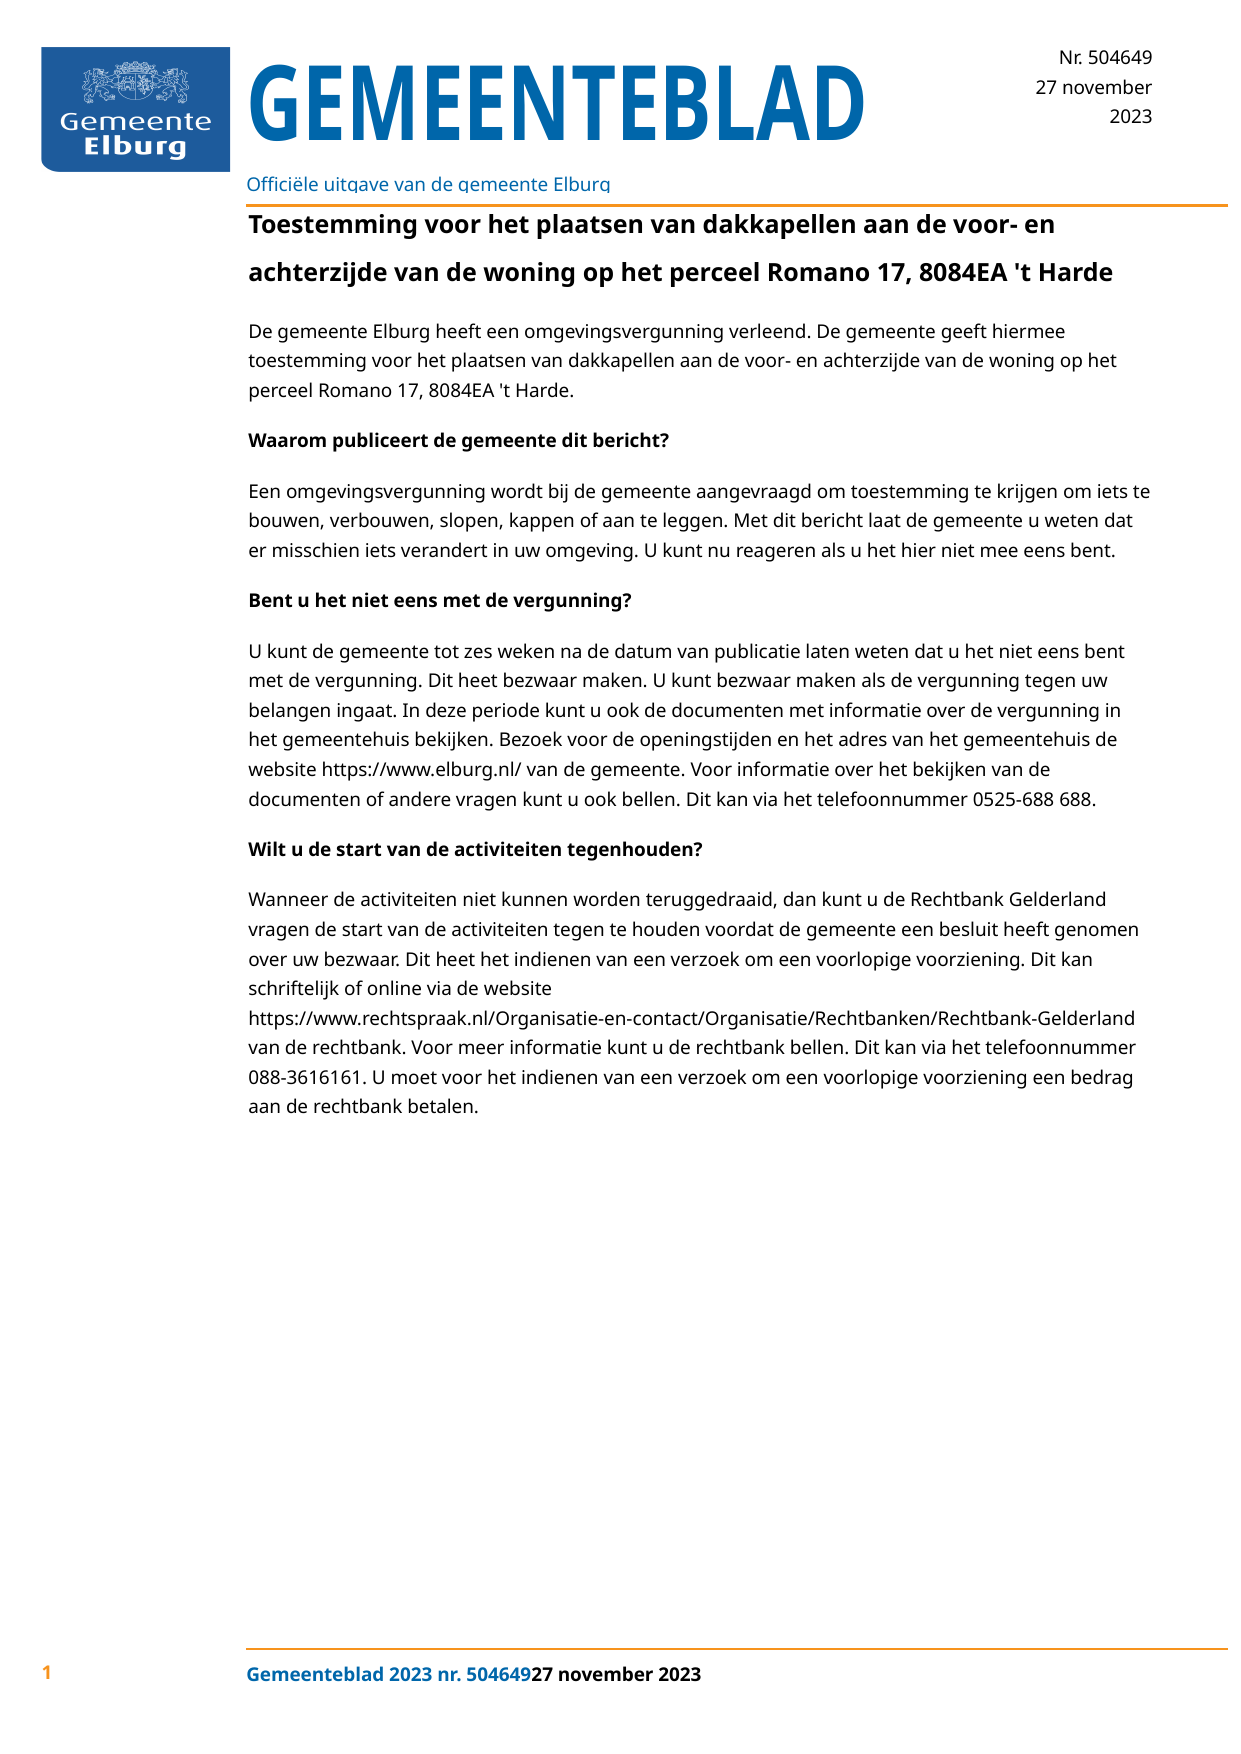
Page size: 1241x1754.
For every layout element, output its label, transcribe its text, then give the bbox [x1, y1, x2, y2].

text Wilt u de start van de activiteiten tegenhouden? [248, 836, 1152, 862]
text Bent u het niet eens met de vergunning? [248, 587, 1152, 613]
text Wanneer de activiteiten niet kunnen worden teruggedraaid, dan kunt u de Rechtbank Gelderland vragen de start van de activiteiten tegen te houden voordat de gemeente een besluit heeft genomen over uw bezwaar. Dit heet het indienen van een verzoek om een voorlopige voorziening. Dit kan schriftelijk of online via de website https://www.rechtspraak.nl/Organisatie-en-contact/Organisatie/Rechtbanken/Rechtbank-Gelderland van de rechtbank. Voor meer informatie kunt u de rechtbank bellen. Dit kan via het telefoonnummer 088-3616161. U moet voor het indienen van een verzoek om een voorlopige voorziening een bedrag aan de rechtbank betalen. [248, 887, 1152, 1119]
text Een omgevingsvergunning wordt bij de gemeente aangevraagd om toestemming te krijgen om iets te bouwen, verbouwen, slopen, kappen of aan te leggen. Met dit bericht laat de gemeente u weten dat er misschien iets verandert in uw omgeving. U kunt nu reageren als u het hier niet mee eens bent. [248, 478, 1152, 563]
text Toestemming voor het plaatsen van dakkapellen aan de voor- en achterzijde van de woning op het perceel Romano 17, 8084EA 't Harde [248, 207, 1152, 288]
text Waarom publiceert de gemeente dit bericht? [248, 427, 1152, 453]
text U kunt de gemeente tot zes weken na de datum van publicatie laten weten dat u het niet eens bent met de vergunning. Dit heet bezwaar maken. U kunt bezwaar maken als de vergunning tegen uw belangen ingaat. In deze periode kunt u ook de documenten met informatie over de vergunning in het gemeentehuis bekijken. Bezoek voor de openingstijden en het adres van het gemeentehuis de website https://www.elburg.nl/ van de gemeente. Voor informatie over het bekijken van de documenten of andere vragen kunt u ook bellen. Dit kan via het telefoonnummer 0525-688 688. [248, 638, 1152, 812]
picture [41, 47, 231, 172]
text De gemeente Elburg heeft een omgevingsvergunning verleend. De gemeente geeft hiermee toestemming voor het plaatsen van dakkapellen aan de voor- en achterzijde van de woning op het perceel Romano 17, 8084EA 't Harde. [248, 318, 1152, 403]
